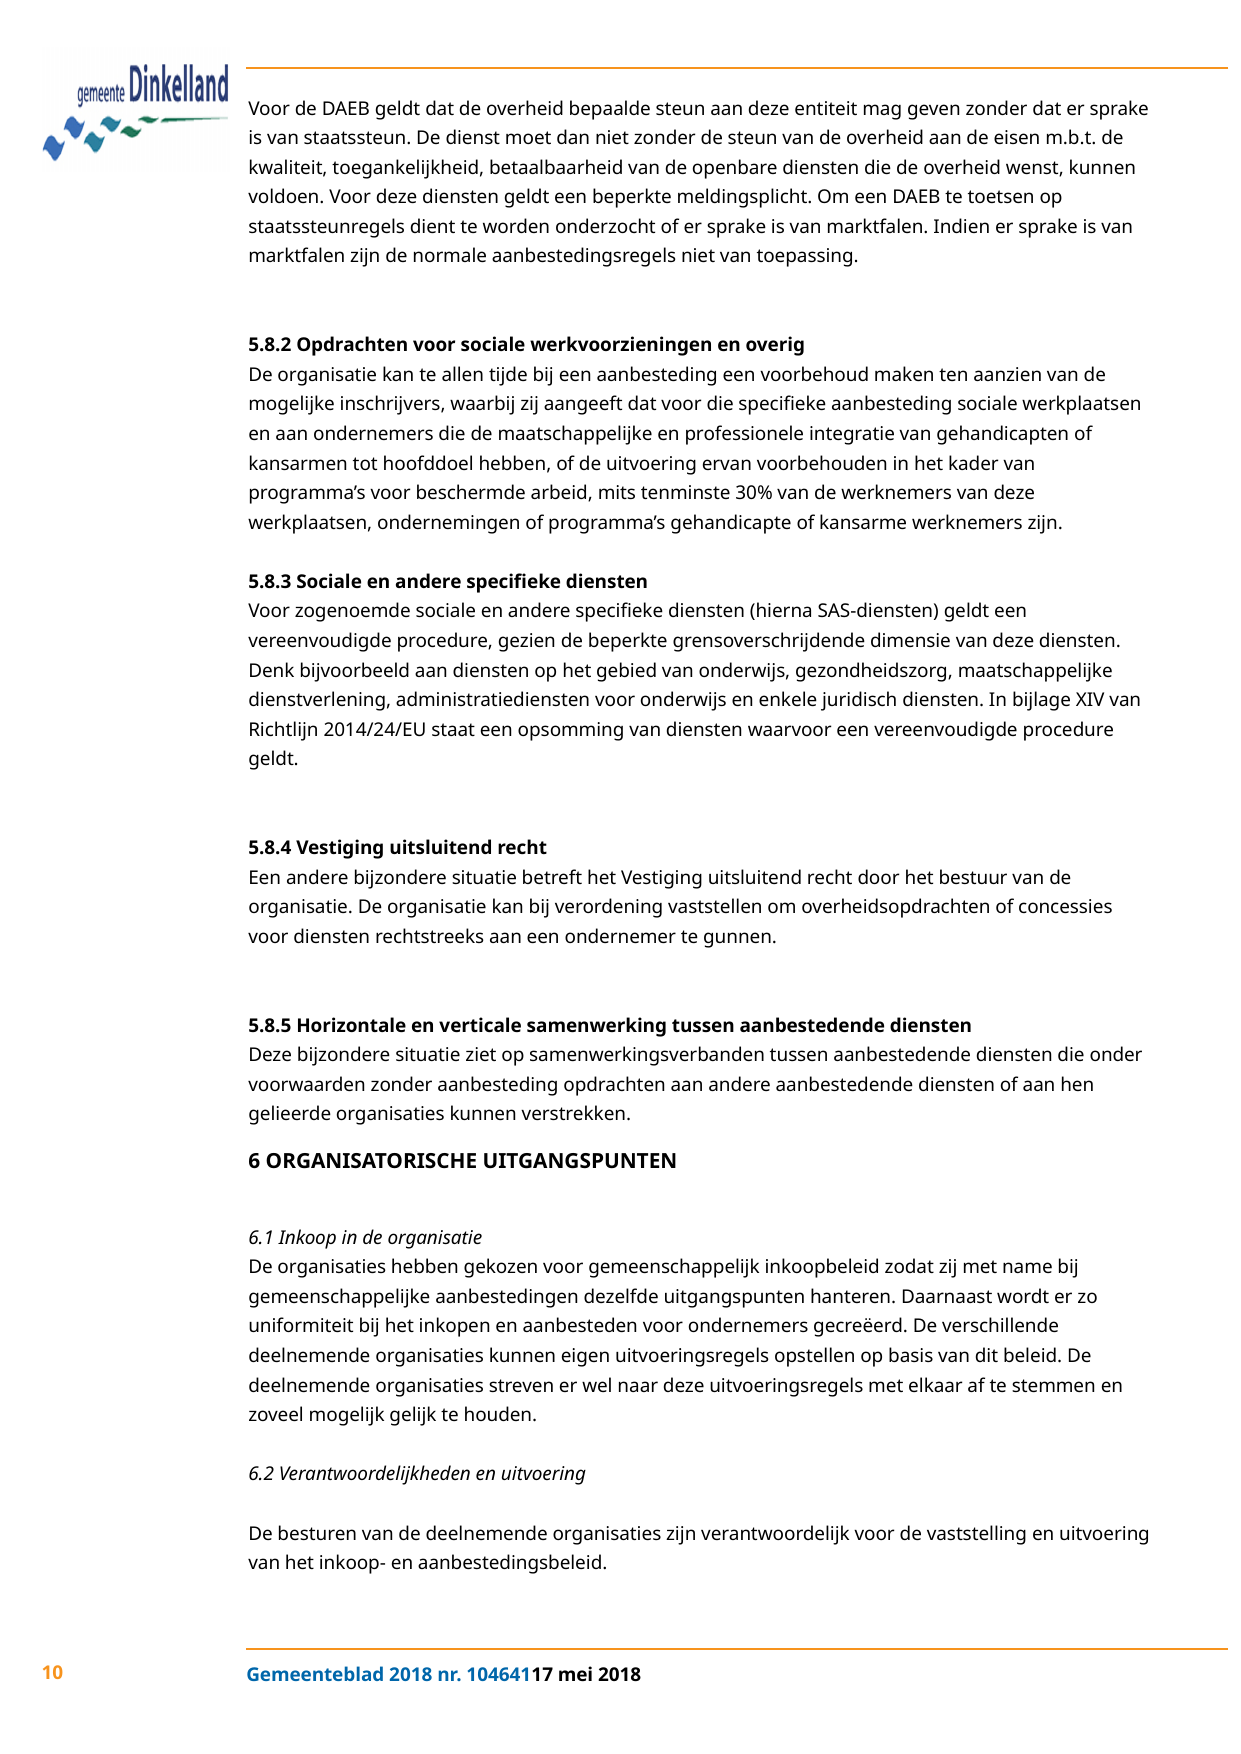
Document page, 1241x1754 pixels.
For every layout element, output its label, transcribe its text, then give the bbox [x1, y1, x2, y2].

text Deze bijzondere situatie ziet op samenwerkingsverbanden tussen aanbestedende diensten die onder voorwaarden zonder aanbesteding opdrachten aan andere aanbestedende diensten of aan hen gelieerde organisaties kunnen verstrekken. [248, 1041, 1152, 1126]
text De organisatie kan te allen tijde bij een aanbesteding een voorbehoud maken ten aanzien van de mogelijke inschrijvers, waarbij zij aangeeft dat voor die specifieke aanbesteding sociale werkplaatsen en aan ondernemers die de maatschappelijke en professionele integratie van gehandicapten of kansarmen tot hoofddoel hebben, of de uitvoering ervan voorbehouden in het kader van programma’s voor beschermde arbeid, mits tenminste 30% van de werknemers van deze werkplaatsen, ondernemingen of programma’s gehandicapte of kansarme werknemers zijn. [248, 361, 1152, 535]
text Een andere bijzondere situatie betreft het Vestiging uitsluitend recht door het bestuur van de organisatie. De organisatie kan bij verordening vaststellen om overheidsopdrachten of concessies voor diensten rechtstreeks aan een ondernemer te gunnen. [248, 864, 1152, 949]
text 6 ORGANISATORISCHE UITGANGSPUNTEN [248, 1146, 1152, 1175]
text 5.8.4 Vestiging uitsluitend recht [248, 834, 1152, 860]
picture [41, 47, 231, 172]
text 5.8.5 Horizontale en verticale samenwerking tussen aanbestedende diensten [248, 1012, 1152, 1038]
text De organisaties hebben gekozen voor gemeenschappelijk inkoopbeleid zodat zij met name bij gemeenschappelijke aanbestedingen dezelfde uitgangspunten hanteren. Daarnaast wordt er zo uniformiteit bij het inkopen en aanbesteden voor ondernemers gecreëerd. De verschillende deelnemende organisaties kunnen eigen uitvoeringsregels opstellen op basis van dit beleid. De deelnemende organisaties streven er wel naar deze uitvoeringsregels met elkaar af te stemmen en zoveel mogelijk gelijk te houden. [248, 1253, 1152, 1427]
text Voor de DAEB geldt dat de overheid bepaalde steun aan deze entiteit mag geven zonder dat er sprake is van staatssteun. De dienst moet dan niet zonder de steun van de overheid aan de eisen m.b.t. de kwaliteit, toegankelijkheid, betaalbaarheid van de openbare diensten die de overheid wenst, kunnen voldoen. Voor deze diensten geldt een beperkte meldingsplicht. Om een DAEB te toetsen op staatssteunregels dient te worden onderzocht of er sprake is van marktfalen. Indien er sprake is van marktfalen zijn de normale aanbestedingsregels niet van toepassing. [248, 95, 1152, 268]
text Voor zogenoemde sociale en andere specifieke diensten (hierna SAS-diensten) geldt een vereenvoudigde procedure, gezien de beperkte grensoverschrijdende dimensie van deze diensten. Denk bijvoorbeeld aan diensten op het gebied van onderwijs, gezondheidszorg, maatschappelijke dienstverlening, administratiediensten voor onderwijs en enkele juridisch diensten. In bijlage XIV van Richtlijn 2014/24/EU staat een opsomming van diensten waarvoor een vereenvoudigde procedure geldt. [248, 598, 1152, 771]
text 5.8.2 Opdrachten voor sociale werkvoorzieningen en overig [248, 331, 1152, 357]
text 5.8.3 Sociale en andere specifieke diensten [248, 568, 1152, 594]
text De besturen van de deelnemende organisaties zijn verantwoordelijk voor de vaststelling en uitvoering van het inkoop- en aanbestedingsbeleid. [248, 1520, 1152, 1575]
text 6.1 Inkoop in de organisatie [248, 1224, 1152, 1250]
text 6.2 Verantwoordelijkheden en uitvoering [248, 1461, 1152, 1486]
